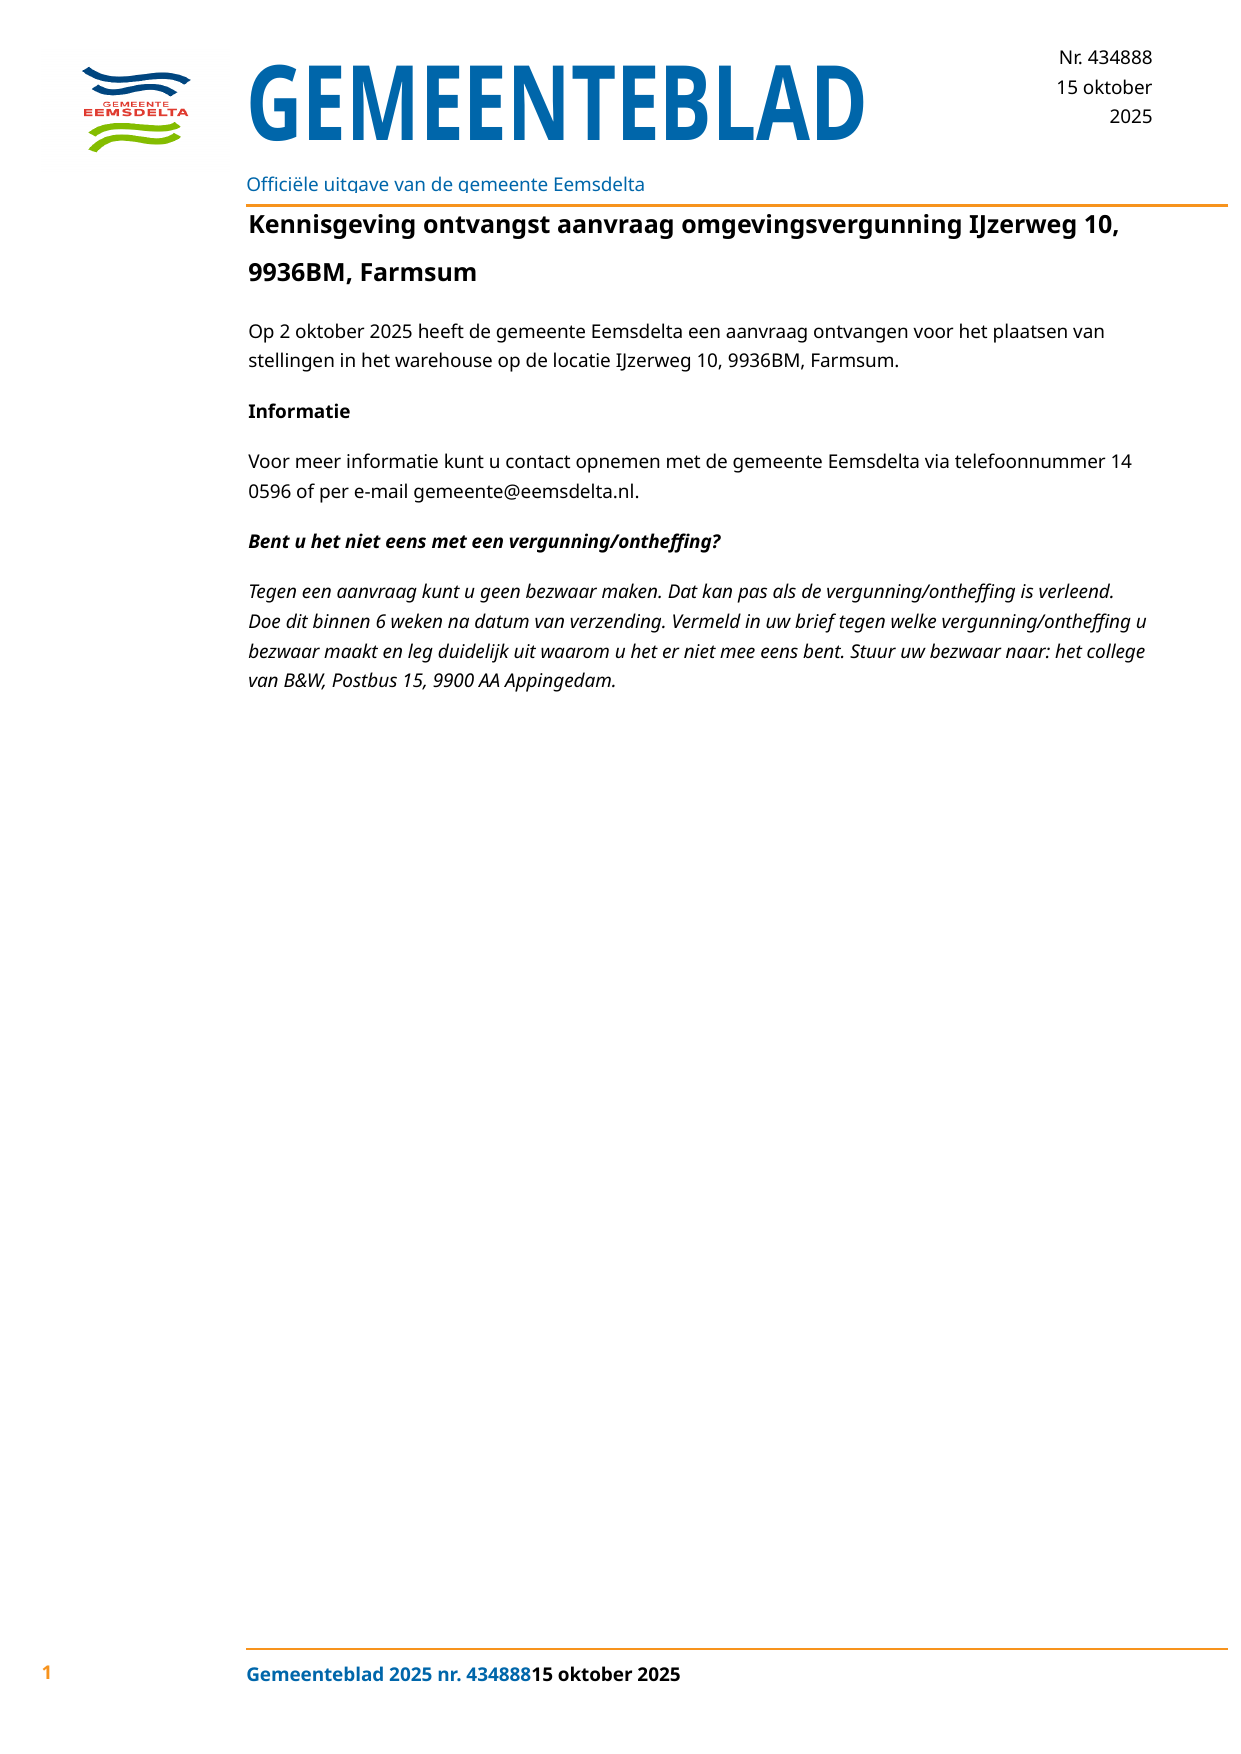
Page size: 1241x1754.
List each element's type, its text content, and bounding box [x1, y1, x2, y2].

text Op 2 oktober 2025 heeft de gemeente Eemsdelta een aanvraag ontvangen voor het plaatsen van stellingen in het warehouse op de locatie IJzerweg 10, 9936BM, Farmsum. [248, 318, 1152, 373]
text Informatie [248, 398, 1152, 424]
text Tegen een aanvraag kunt u geen bezwaar maken. Dat kan pas als de vergunning/ontheffing is verleend. Doe dit binnen 6 weken na datum van verzending. Vermeld in uw brief tegen welke vergunning/ontheffing u bezwaar maakt en leg duidelijk uit waarom u het er niet mee eens bent. Stuur uw bezwaar naar: het college van B&W, Postbus 15, 9900 AA Appingedam. [248, 579, 1152, 693]
text Voor meer informatie kunt u contact opnemen met de gemeente Eemsdelta via telefoonnummer 14 0596 of per e-mail gemeente@eemsdelta.nl. [248, 448, 1152, 504]
text Kennisgeving ontvangst aanvraag omgevingsvergunning IJzerweg 10, 9936BM, Farmsum [248, 207, 1152, 288]
picture [41, 47, 231, 172]
text Bent u het niet eens met een vergunning/ontheffing? [248, 528, 1152, 554]
